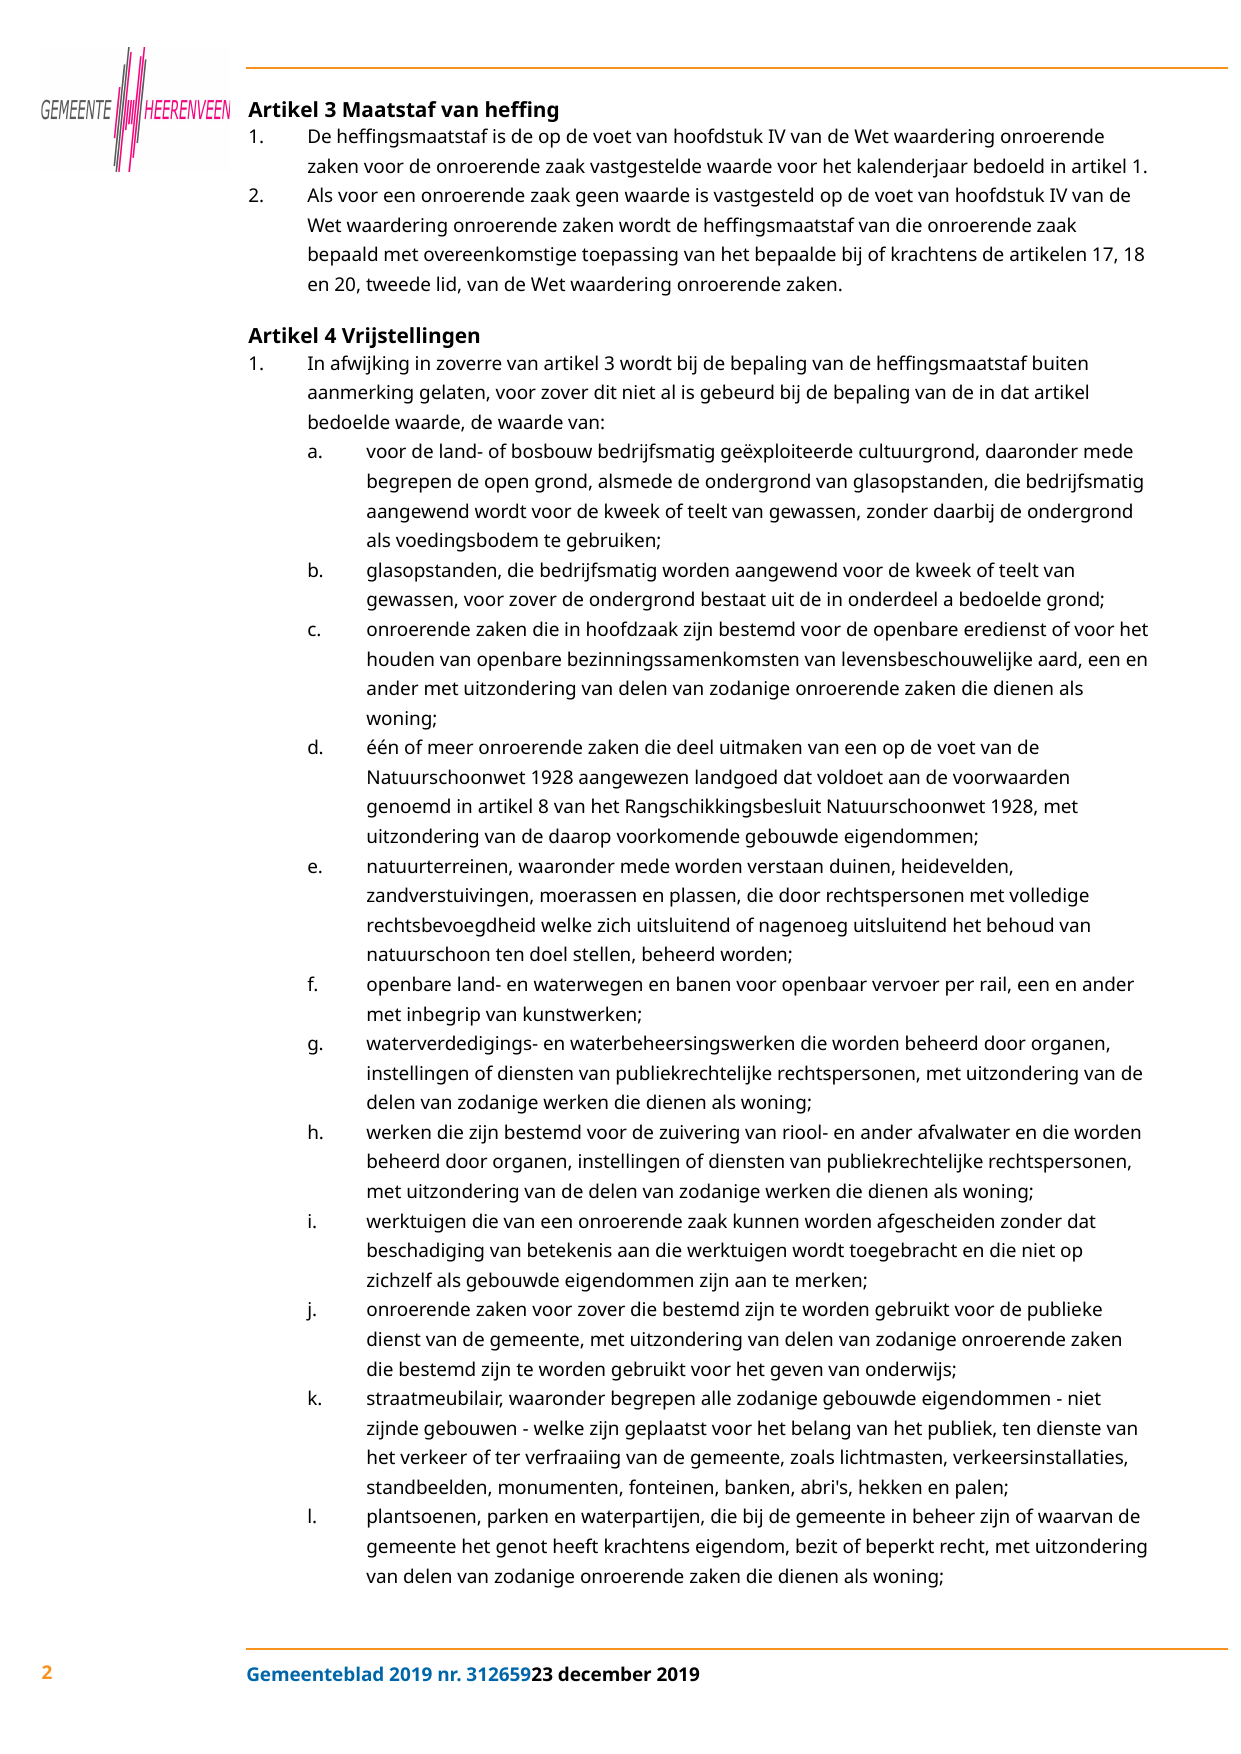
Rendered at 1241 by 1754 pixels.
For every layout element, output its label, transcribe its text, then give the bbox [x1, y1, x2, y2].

list glasopstanden, die bedrijfsmatig worden aangewend voor de kweek of teelt van gewassen, voor zover de ondergrond bestaat uit de in onderdeel a bedoelde grond; [307, 557, 1152, 612]
list werktuigen die van een onroerende zaak kunnen worden afgescheiden zonder dat beschadiging van betekenis aan die werktuigen wordt toegebracht en die niet op zichzelf als gebouwde eigendommen zijn aan te merken; [307, 1208, 1152, 1293]
list natuurterreinen, waaronder mede worden verstaan duinen, heidevelden, zandverstuivingen, moerassen en plassen, die door rechtspersonen met volledige rechtsbevoegdheid welke zich uitsluitend of nagenoeg uitsluitend het behoud van natuurschoon ten doel stellen, beheerd worden; [307, 853, 1152, 967]
text Artikel 4 Vrijstellingen [248, 322, 1152, 350]
list In afwijking in zoverre van artikel 3 wordt bij de bepaling van de heffingsmaatstaf buiten aanmerking gelaten, voor zover dit niet al is gebeurd bij de bepaling van de in dat artikel bedoelde waarde, de waarde van: [248, 350, 1152, 435]
list waterverdedigings- en waterbeheersingswerken die worden beheerd door organen, instellingen of diensten van publiekrechtelijke rechtspersonen, met uitzondering van de delen van zodanige werken die dienen als woning; [307, 1030, 1152, 1115]
list openbare land- en waterwegen en banen voor openbaar vervoer per rail, een en ander met inbegrip van kunstwerken; [307, 971, 1152, 1027]
list plantsoenen, parken en waterpartijen, die bij de gemeente in beheer zijn of waarvan de gemeente het genot heeft krachtens eigendom, bezit of beperkt recht, met uitzondering van delen van zodanige onroerende zaken die dienen als woning; [307, 1504, 1152, 1589]
list straatmeubilair, waaronder begrepen alle zodanige gebouwde eigendommen - niet zijnde gebouwen - welke zijn geplaatst voor het belang van het publiek, ten dienste van het verkeer of ter verfraaiing van de gemeente, zoals lichtmasten, verkeersinstallaties, standbeelden, monumenten, fonteinen, banken, abri's, hekken en palen; [307, 1385, 1152, 1500]
list Als voor een onroerende zaak geen waarde is vastgesteld op de voet van hoofdstuk IV van de Wet waardering onroerende zaken wordt de heffingsmaatstaf van die onroerende zaak bepaald met overeenkomstige toepassing van het bepaalde bij of krachtens de artikelen 17, 18 en 20, tweede lid, van de Wet waardering onroerende zaken. [248, 182, 1152, 297]
list voor de land- of bosbouw bedrijfsmatig geëxploiteerde cultuurgrond, daaronder mede begrepen de open grond, alsmede de ondergrond van glasopstanden, die bedrijfsmatig aangewend wordt voor de kweek of teelt van gewassen, zonder daarbij de ondergrond als voedingsbodem te gebruiken; [307, 439, 1152, 553]
list onroerende zaken die in hoofdzaak zijn bestemd voor de openbare eredienst of voor het houden van openbare bezinningssamenkomsten van levensbeschouwelijke aard, een en ander met uitzondering van delen van zodanige onroerende zaken die dienen als woning; [307, 616, 1152, 731]
list werken die zijn bestemd voor de zuivering van riool- en ander afvalwater en die worden beheerd door organen, instellingen of diensten van publiekrechtelijke rechtspersonen, met uitzondering van de delen van zodanige werken die dienen als woning; [307, 1119, 1152, 1204]
text Artikel 3 Maatstaf van heffing [248, 95, 1152, 123]
picture [41, 47, 231, 172]
list De heffingsmaatstaf is de op de voet van hoofdstuk IV van de Wet waardering onroerende zaken voor de onroerende zaak vastgestelde waarde voor het kalenderjaar bedoeld in artikel 1. [248, 123, 1152, 178]
list één of meer onroerende zaken die deel uitmaken van een op de voet van de Natuurschoonwet 1928 aangewezen landgoed dat voldoet aan de voorwaarden genoemd in artikel 8 van het Rangschikkingsbesluit Natuurschoonwet 1928, met uitzondering van de daarop voorkomende gebouwde eigendommen; [307, 734, 1152, 849]
list onroerende zaken voor zover die bestemd zijn te worden gebruikt voor de publieke dienst van de gemeente, met uitzondering van delen van zodanige onroerende zaken die bestemd zijn te worden gebruikt voor het geven van onderwijs; [307, 1297, 1152, 1382]
